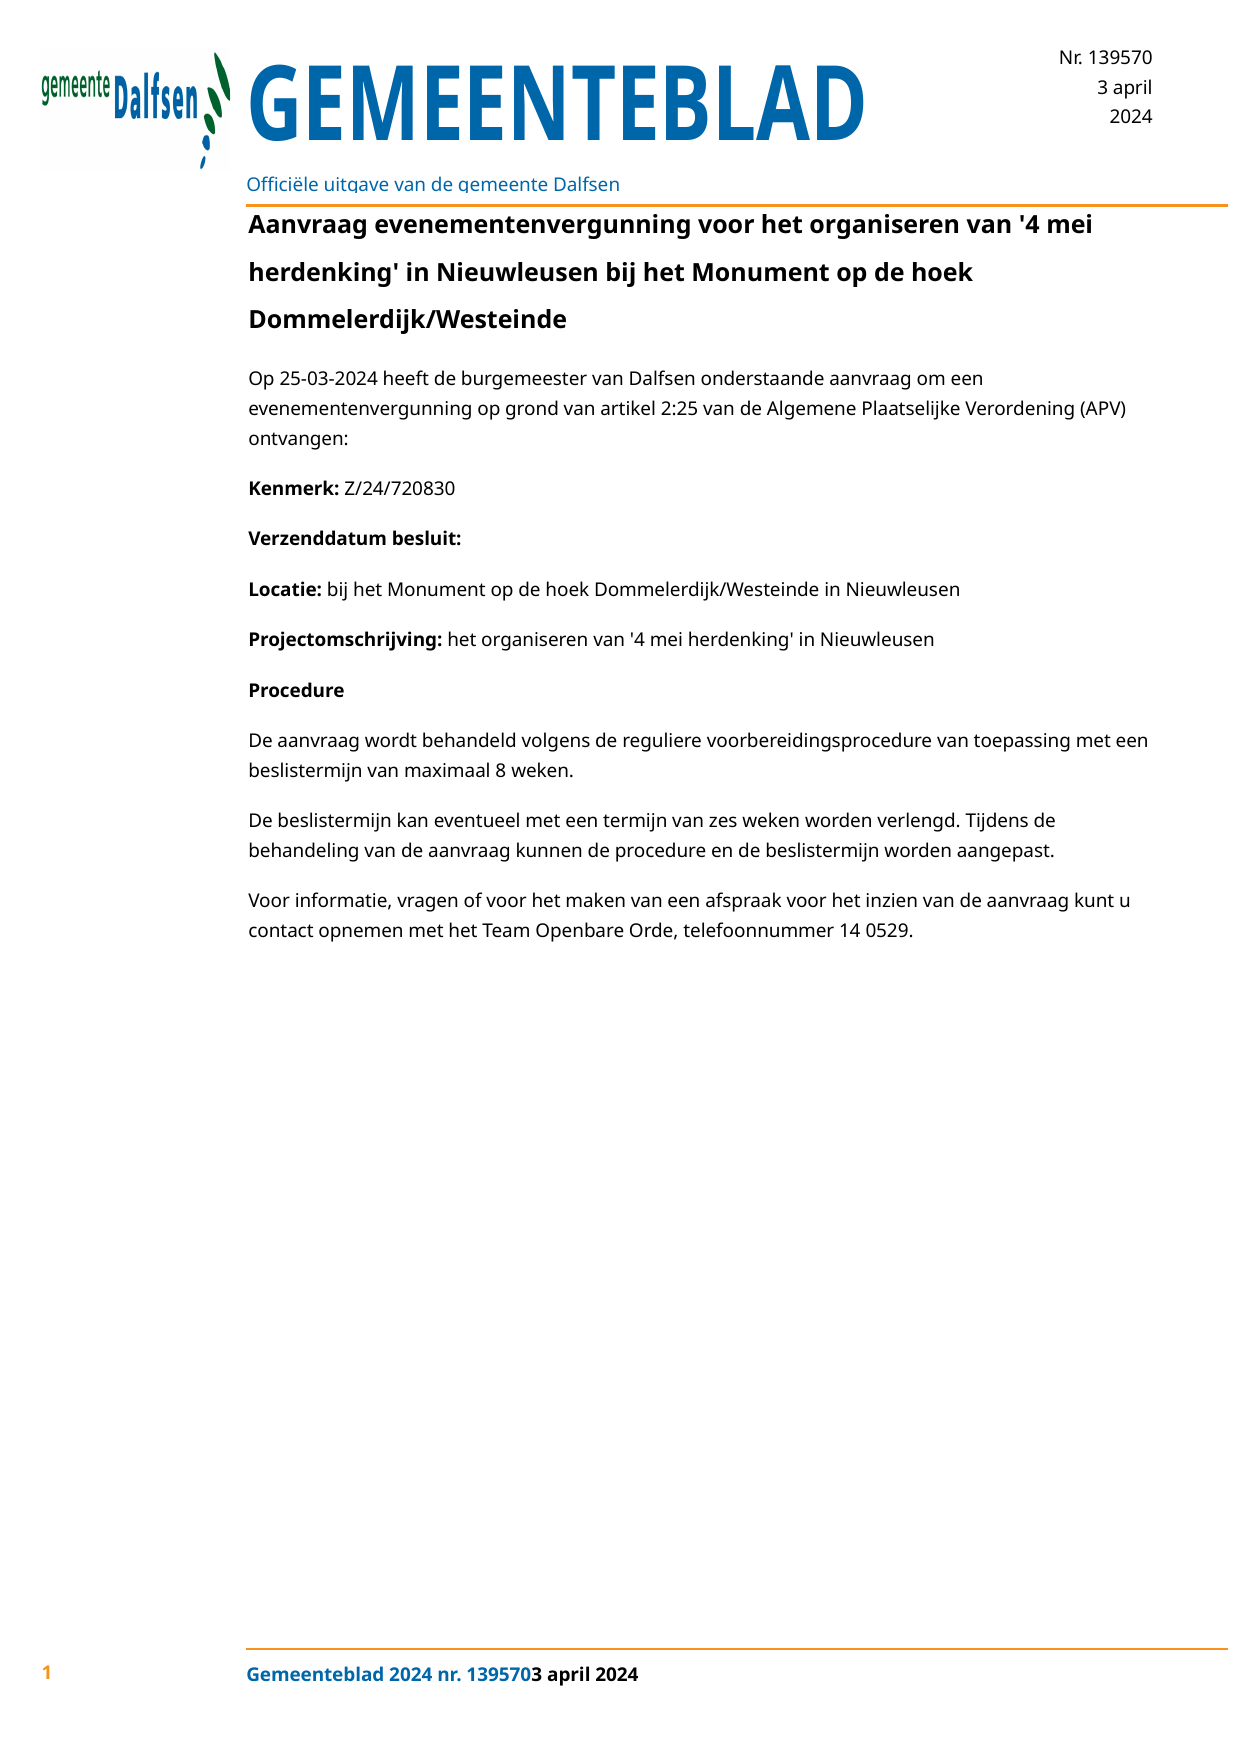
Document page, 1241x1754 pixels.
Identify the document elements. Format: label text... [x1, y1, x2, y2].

text Procedure [248, 677, 1152, 702]
text De beslistermijn kan eventueel met een termijn van zes weken worden verlengd. Tijdens de behandeling van de aanvraag kunnen de procedure en de beslistermijn worden aangepast. [248, 807, 1152, 862]
text Projectomschrijving: het organiseren van '4 mei herdenking' in Nieuwleusen [248, 626, 1152, 652]
text Kenmerk: Z/24/720830 [248, 475, 1152, 501]
text Aanvraag evenementenvergunning voor het organiseren van '4 mei herdenking' in Nieuwleusen bij het Monument op de hoek Dommelerdijk/Westeinde [248, 207, 1152, 336]
text Verzenddatum besluit: [248, 526, 1152, 551]
text Locatie: bij het Monument op de hoek Dommelerdijk/Westeinde in Nieuwleusen [248, 576, 1152, 602]
text De aanvraag wordt behandeld volgens de reguliere voorbereidingsprocedure van toepassing met een beslistermijn van maximaal 8 weken. [248, 727, 1152, 782]
text Voor informatie, vragen of voor het maken van een afspraak voor het inzien van de aanvraag kunt u contact opnemen met het Team Openbare Orde, telefoonnummer 14 0529. [248, 887, 1152, 942]
text Op 25-03-2024 heeft de burgemeester van Dalfsen onderstaande aanvraag om een evenementenvergunning op grond van artikel 2:25 van de Algemene Plaatselijke Verordening (APV) ontvangen: [248, 366, 1152, 450]
picture [41, 47, 231, 172]
